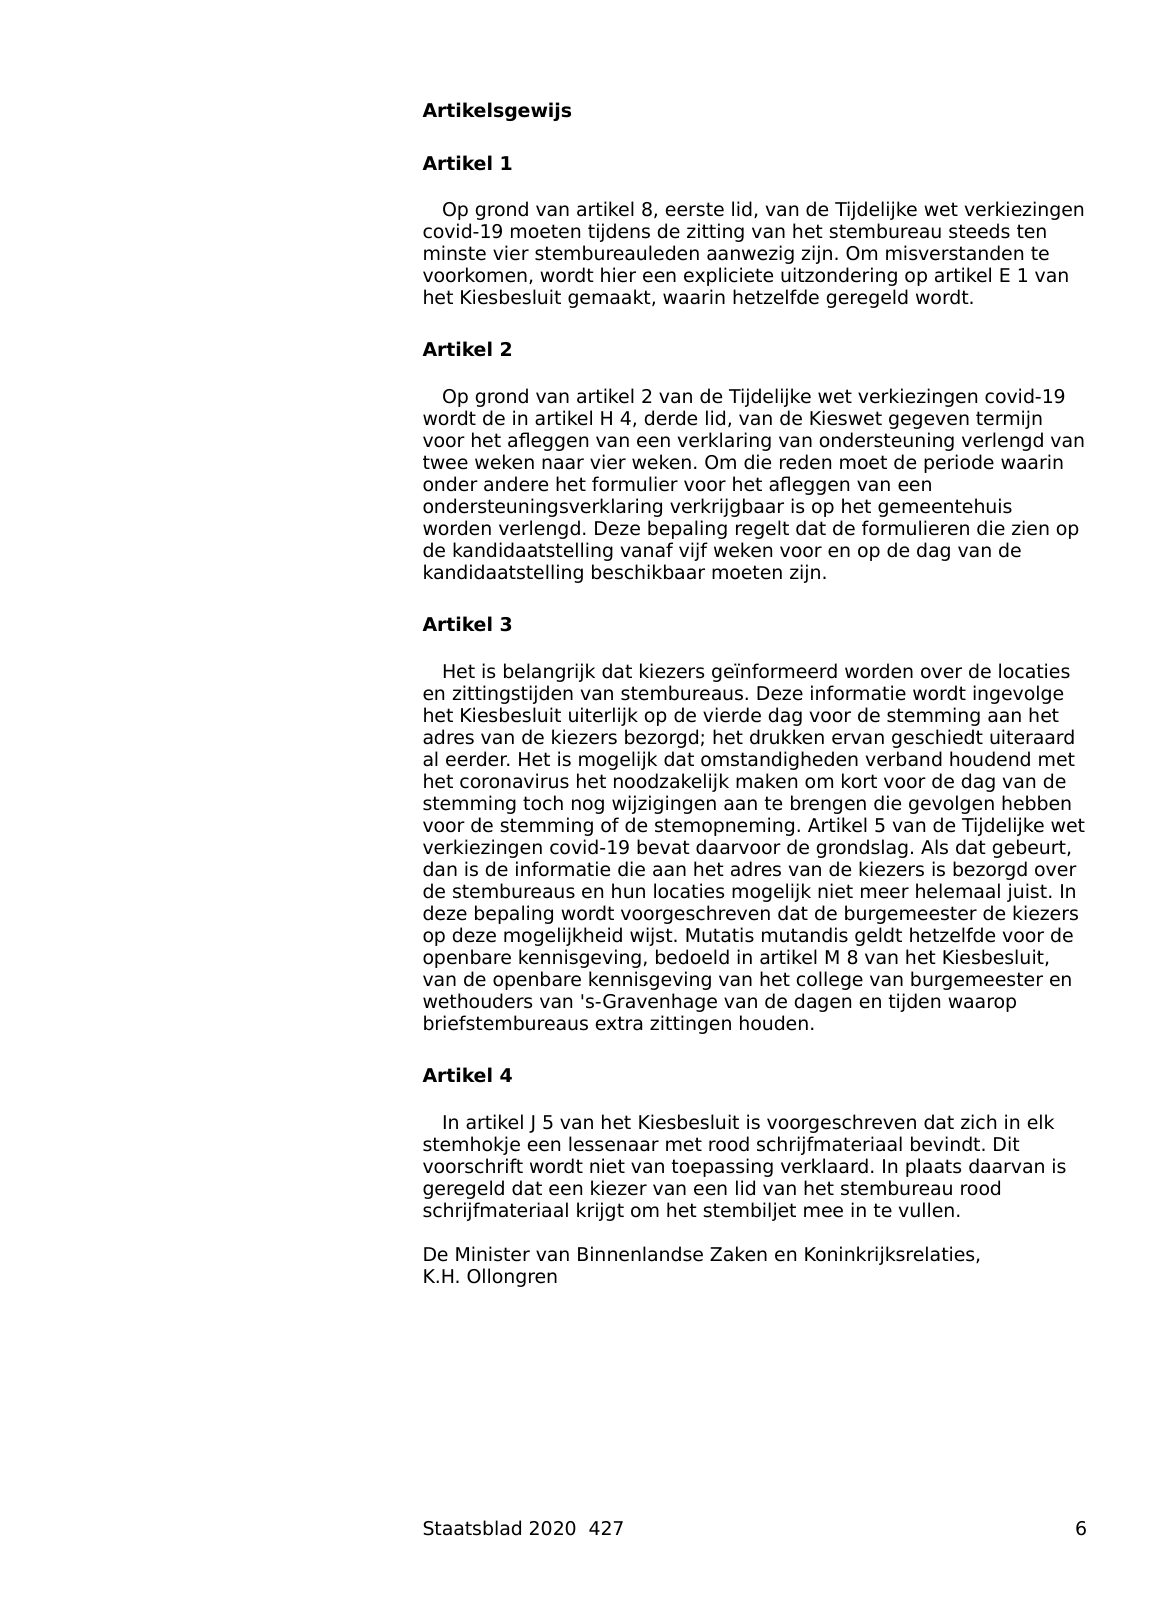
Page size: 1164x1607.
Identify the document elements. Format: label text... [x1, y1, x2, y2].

text Het is belangrijk dat kiezers geïnformeerd worden over de locaties en zittingstijden van stembureaus. Deze informatie wordt ingevolge het Kiesbesluit uiterlijk op de vierde dag voor de stemming aan het adres van de kiezers bezorgd; het drukken ervan geschiedt uiteraard al eerder. Het is mogelijk dat omstandigheden verband houdend met het coronavirus het noodzakelijk maken om kort voor de dag van de stemming toch nog wijzigingen aan te brengen die gevolgen hebben voor de stemming of de stemopneming. Artikel 5 van de Tijdelijke wet verkiezingen covid-19 bevat daarvoor de grondslag. Als dat gebeurt, dan is de informatie die aan het adres van de kiezers is bezorgd over de stembureaus en hun locaties mogelijk niet meer helemaal juist. In deze bepaling wordt voorgeschreven dat de burgemeester de kiezers op deze mogelijkheid wijst. Mutatis mutandis geldt hetzelfde voor de openbare kennisgeving, bedoeld in artikel M 8 van het Kiesbesluit, van de openbare kennisgeving van het college van burgemeester en wethouders van 's-Gravenhage van de dagen en tijden waarop briefstembureaus extra zittingen houden. [422, 661, 1087, 1035]
subtitle Artikel 3 [422, 614, 1087, 636]
subtitle Artikelsgewijs [422, 100, 1087, 122]
text Op grond van artikel 2 van de Tijdelijke wet verkiezingen covid-19 wordt de in artikel H 4, derde lid, van de Kieswet gegeven termijn voor het afleggen van een verklaring van ondersteuning verlengd van twee weken naar vier weken. Om die reden moet de periode waarin onder andere het formulier voor het afleggen van een ondersteuningsverklaring verkrijgbaar is op het gemeentehuis worden verlengd. Deze bepaling regelt dat de formulieren die zien op de kandidaatstelling vanaf vijf weken voor en op de dag van de kandidaatstelling beschikbaar moeten zijn. [422, 386, 1087, 584]
subtitle Artikel 2 [422, 339, 1087, 361]
subtitle Artikel 1 [422, 152, 1087, 174]
text In artikel J 5 van het Kiesbesluit is voorgeschreven dat zich in elk stemhokje een lessenaar met rood schrijfmateriaal bevindt. Dit voorschrift wordt niet van toepassing verklaard. In plaats daarvan is geregeld dat een kiezer van een lid van het stembureau rood schrijfmateriaal krijgt om het stembiljet mee in te vullen. [422, 1112, 1087, 1222]
text De Minister van Binnenlandse Zaken en Koninkrijksrelaties, K.H. Ollongren [422, 1244, 1087, 1288]
text Op grond van artikel 8, eerste lid, van de Tijdelijke wet verkiezingen covid-19 moeten tijdens de zitting van het stembureau steeds ten minste vier stembureauleden aanwezig zijn. Om misverstanden te voorkomen, wordt hier een expliciete uitzondering op artikel E 1 van het Kiesbesluit gemaakt, waarin hetzelfde geregeld wordt. [422, 199, 1087, 309]
subtitle Artikel 4 [422, 1065, 1087, 1087]
